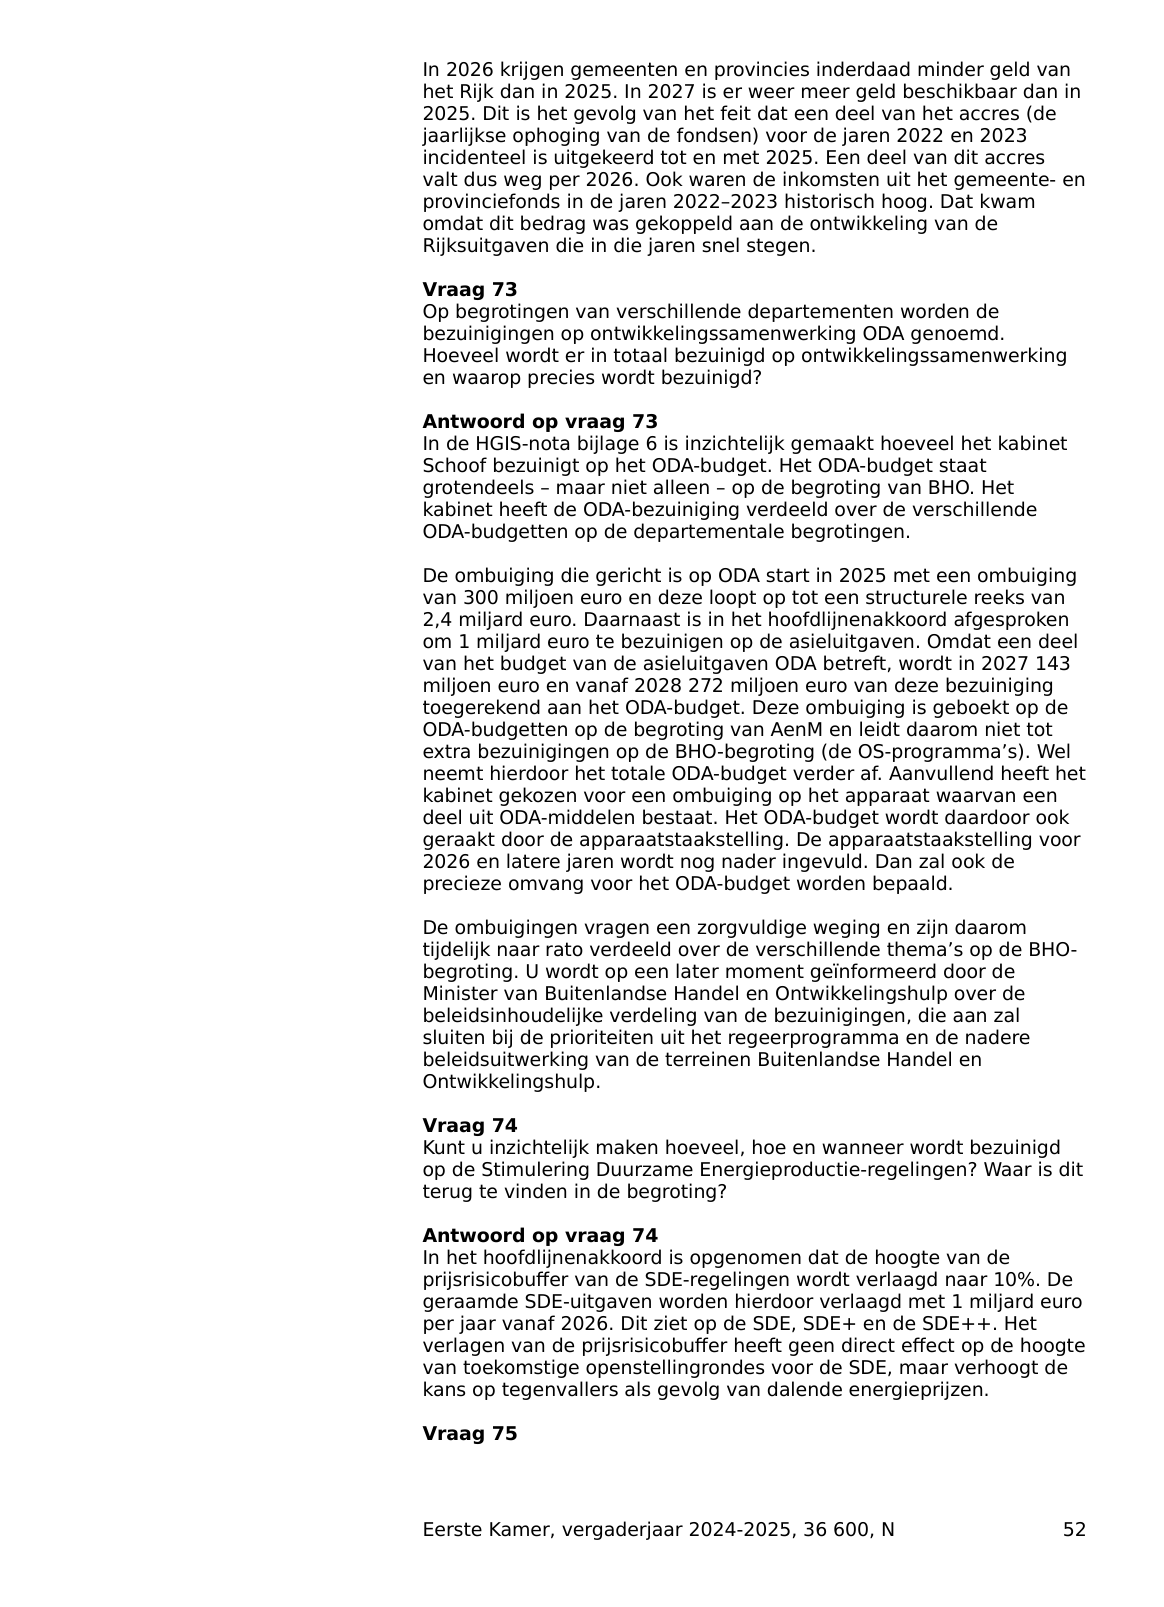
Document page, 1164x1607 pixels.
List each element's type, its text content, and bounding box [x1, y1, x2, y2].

text Antwoord op vraag 74 [422, 1225, 1087, 1247]
text De ombuigingen vragen een zorgvuldige weging en zijn daarom tijdelijk naar rato verdeeld over de verschillende thema’s op de BHO-begroting. U wordt op een later moment geïnformeerd door de Minister van Buitenlandse Handel en Ontwikkelingshulp over de beleidsinhoudelijke verdeling van de bezuinigingen, die aan zal sluiten bij de prioriteiten uit het regeerprogramma en de nadere beleidsuitwerking van de terreinen Buitenlandse Handel en Ontwikkelingshulp. [422, 917, 1087, 1093]
text Kunt u inzichtelijk maken hoeveel, hoe en wanneer wordt bezuinigd op de Stimulering Duurzame Energieproductie-regelingen? Waar is dit terug te vinden in de begroting? [422, 1137, 1087, 1203]
text Op begrotingen van verschillende departementen worden de bezuinigingen op ontwikkelingssamenwerking ODA genoemd. Hoeveel wordt er in totaal bezuinigd op ontwikkelingssamenwerking en waarop precies wordt bezuinigd? [422, 301, 1087, 389]
text In het hoofdlĳnenakkoord is opgenomen dat de hoogte van de prijsrisicobuffer van de SDE-regelingen wordt verlaagd naar 10%. De geraamde SDE-uitgaven worden hierdoor verlaagd met 1 miljard euro per jaar vanaf 2026. Dit ziet op de SDE, SDE+ en de SDE++. Het verlagen van de prijsrisicobuffer heeft geen direct effect op de hoogte van toekomstige openstellingrondes voor de SDE, maar verhoogt de kans op tegenvallers als gevolg van dalende energieprijzen. [422, 1247, 1087, 1401]
text De ombuiging die gericht is op ODA start in 2025 met een ombuiging van 300 miljoen euro en deze loopt op tot een structurele reeks van 2,4 miljard euro. Daarnaast is in het hoofdlijnenakkoord afgesproken om 1 miljard euro te bezuinigen op de asieluitgaven. Omdat een deel van het budget van de asieluitgaven ODA betreft, wordt in 2027 143 miljoen euro en vanaf 2028 272 miljoen euro van deze bezuiniging toegerekend aan het ODA-budget. Deze ombuiging is geboekt op de ODA-budgetten op de begroting van AenM en leidt daarom niet tot extra bezuinigingen op de BHO-begroting (de OS-programma’s). Wel neemt hierdoor het totale ODA-budget verder af. Aanvullend heeft het kabinet gekozen voor een ombuiging op het apparaat waarvan een deel uit ODA-middelen bestaat. Het ODA-budget wordt daardoor ook geraakt door de apparaatstaakstelling. De apparaatstaakstelling voor 2026 en latere jaren wordt nog nader ingevuld. Dan zal ook de precieze omvang voor het ODA-budget worden bepaald. [422, 565, 1087, 895]
text Vraag 74 [422, 1115, 1087, 1137]
text Antwoord op vraag 73 [422, 411, 1087, 433]
text In de HGIS-nota bijlage 6 is inzichtelijk gemaakt hoeveel het kabinet Schoof bezuinigt op het ODA-budget. Het ODA-budget staat grotendeels – maar niet alleen – op de begroting van BHO. Het kabinet heeft de ODA-bezuiniging verdeeld over de verschillende ODA-budgetten op de departementale begrotingen. [422, 433, 1087, 543]
text Vraag 73 [422, 279, 1087, 301]
text Vraag 75 [422, 1423, 1087, 1445]
text In 2026 krijgen gemeenten en provincies inderdaad minder geld van het Rijk dan in 2025. In 2027 is er weer meer geld beschikbaar dan in 2025. Dit is het gevolg van het feit dat een deel van het accres (de jaarlijkse ophoging van de fondsen) voor de jaren 2022 en 2023 incidenteel is uitgekeerd tot en met 2025. Een deel van dit accres valt dus weg per 2026. Ook waren de inkomsten uit het gemeente- en provinciefonds in de jaren 2022–2023 historisch hoog. Dat kwam omdat dit bedrag was gekoppeld aan de ontwikkeling van de Rijksuitgaven die in die jaren snel stegen. [422, 59, 1087, 257]
